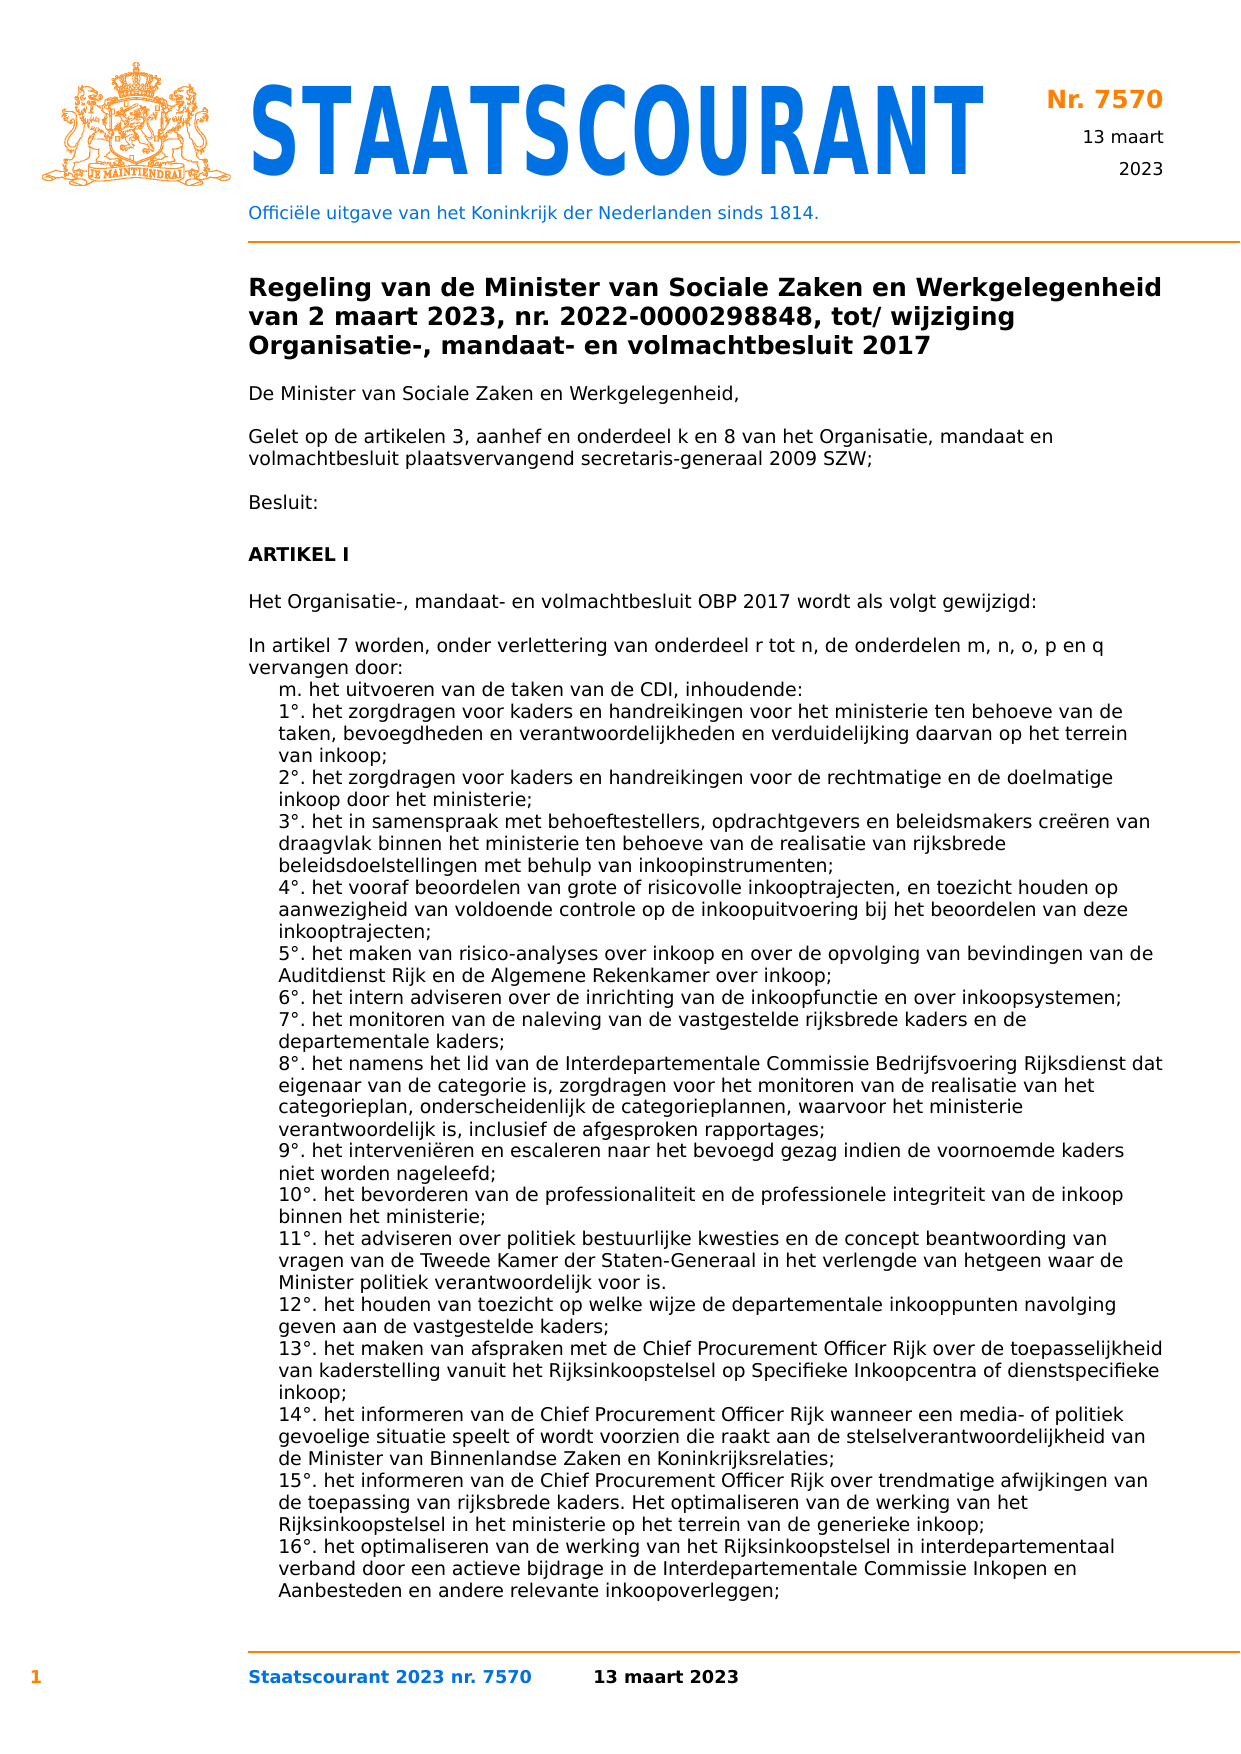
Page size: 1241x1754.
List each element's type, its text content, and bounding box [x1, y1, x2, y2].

text m. het uitvoeren van de taken van de CDI, inhoudende: [278, 679, 1163, 701]
subtitle ARTIKEL I [248, 544, 1163, 566]
text 6°. het intern adviseren over de inrichting van de inkoopfunctie en over inkoopsystemen; [278, 987, 1163, 1008]
text 15°. het informeren van de Chief Procurement Officer Rijk over trendmatige afwijkingen van de toepassing van rijksbrede kaders. Het optimaliseren van de werking van het Rijksinkoopstelsel in het ministerie op het terrein van de generieke inkoop; [278, 1470, 1163, 1536]
text Het Organisatie-, mandaat- en volmachtbesluit OBP 2017 wordt als volgt gewijzigd: [248, 591, 1163, 613]
table_cell 13 maart [998, 121, 1240, 153]
text 12°. het houden van toezicht op welke wijze de departementale inkooppunten navolging geven aan de vastgestelde kaders; [278, 1294, 1163, 1338]
text 7°. het monitoren van de naleving van de vastgestelde rijksbrede kaders en de departementale kaders; [278, 1008, 1163, 1052]
text 10°. het bevorderen van de professionaliteit en de professionele integriteit van de inkoop binnen het ministerie; [278, 1184, 1163, 1228]
text 2°. het zorgdragen voor kaders en handreikingen voor de rechtmatige en de doelmatige inkoop door het ministerie; [278, 767, 1163, 811]
picture [41, 62, 231, 186]
subtitle Regeling van de Minister van Sociale Zaken en Werkgelegenheid van 2 maart 2023, nr. 2022-0000298848, tot/ wijziging Organisatie-, mandaat- en volmachtbesluit 2017 [248, 273, 1163, 361]
text 9°. het interveniëren en escaleren naar het bevoegd gezag indien de voornoemde kaders niet worden nageleefd; [278, 1140, 1163, 1184]
text Besluit: [248, 492, 1163, 514]
table_cell Officiële uitgave van het Koninkrijk der Nederlanden sinds 1814. [248, 203, 1240, 241]
table_cell 2023 [998, 153, 1240, 203]
text 11°. het adviseren over politiek bestuurlijke kwesties en de concept beantwoording van vragen van de Tweede Kamer der Staten-Generaal in het verlengde van hetgeen waar de Minister politiek verantwoordelijk voor is. [278, 1228, 1163, 1294]
text 4°. het vooraf beoordelen van grote of risicovolle inkooptrajecten, en toezicht houden op aanwezigheid van voldoende controle op de inkoopuitvoering bij het beoordelen van deze inkooptrajecten; [278, 877, 1163, 943]
table_header [25, 62, 248, 241]
text 5°. het maken van risico-analyses over inkoop en over de opvolging van bevindingen van de Auditdienst Rijk en de Algemene Rekenkamer over inkoop; [278, 943, 1163, 987]
text 16°. het optimaliseren van de werking van het Rijksinkoopstelsel in interdepartementaal verband door een actieve bijdrage in de Interdepartementale Commissie Inkopen en Aanbesteden en andere relevante inkoopoverleggen; [278, 1536, 1163, 1602]
text 3°. het in samenspraak met behoeftestellers, opdrachtgevers en beleidsmakers creëren van draagvlak binnen het ministerie ten behoeve van de realisatie van rijksbrede beleidsdoelstellingen met behulp van inkoopinstrumenten; [278, 811, 1163, 877]
table_header Nr. 7570 [998, 62, 1240, 121]
text De Minister van Sociale Zaken en Werkgelegenheid, [248, 382, 1163, 404]
text Gelet op de artikelen 3, aanhef en onderdeel k en 8 van het Organisatie, mandaat en volmachtbesluit plaatsvervangend secretaris-generaal 2009 SZW; [248, 426, 1163, 470]
text In artikel 7 worden, onder verlettering van onderdeel r tot n, de onderdelen m, n, o, p en q vervangen door: [248, 635, 1163, 679]
text 8°. het namens het lid van de Interdepartementale Commissie Bedrijfsvoering Rijksdienst dat eigenaar van de categorie is, zorgdragen voor het monitoren van de realisatie van het categorieplan, onderscheidenlijk de categorieplannen, waarvoor het ministerie verantwoordelijk is, inclusief de afgesproken rapportages; [278, 1052, 1163, 1140]
text 13°. het maken van afspraken met de Chief Procurement Officer Rijk over de toepasselijkheid van kaderstelling vanuit het Rijksinkoopstelsel op Specifieke Inkoopcentra of dienstspecifieke inkoop; [278, 1338, 1163, 1404]
text 1°. het zorgdragen voor kaders en handreikingen voor het ministerie ten behoeve van de taken, bevoegdheden en verantwoordelijkheden en verduidelijking daarvan op het terrein van inkoop; [278, 701, 1163, 767]
table_header STAATSCOURANT [248, 62, 998, 203]
text 14°. het informeren van de Chief Procurement Officer Rijk wanneer een media- of politiek gevoelige situatie speelt of wordt voorzien die raakt aan de stelselverantwoordelijkheid van de Minister van Binnenlandse Zaken en Koninkrijksrelaties; [278, 1404, 1163, 1470]
